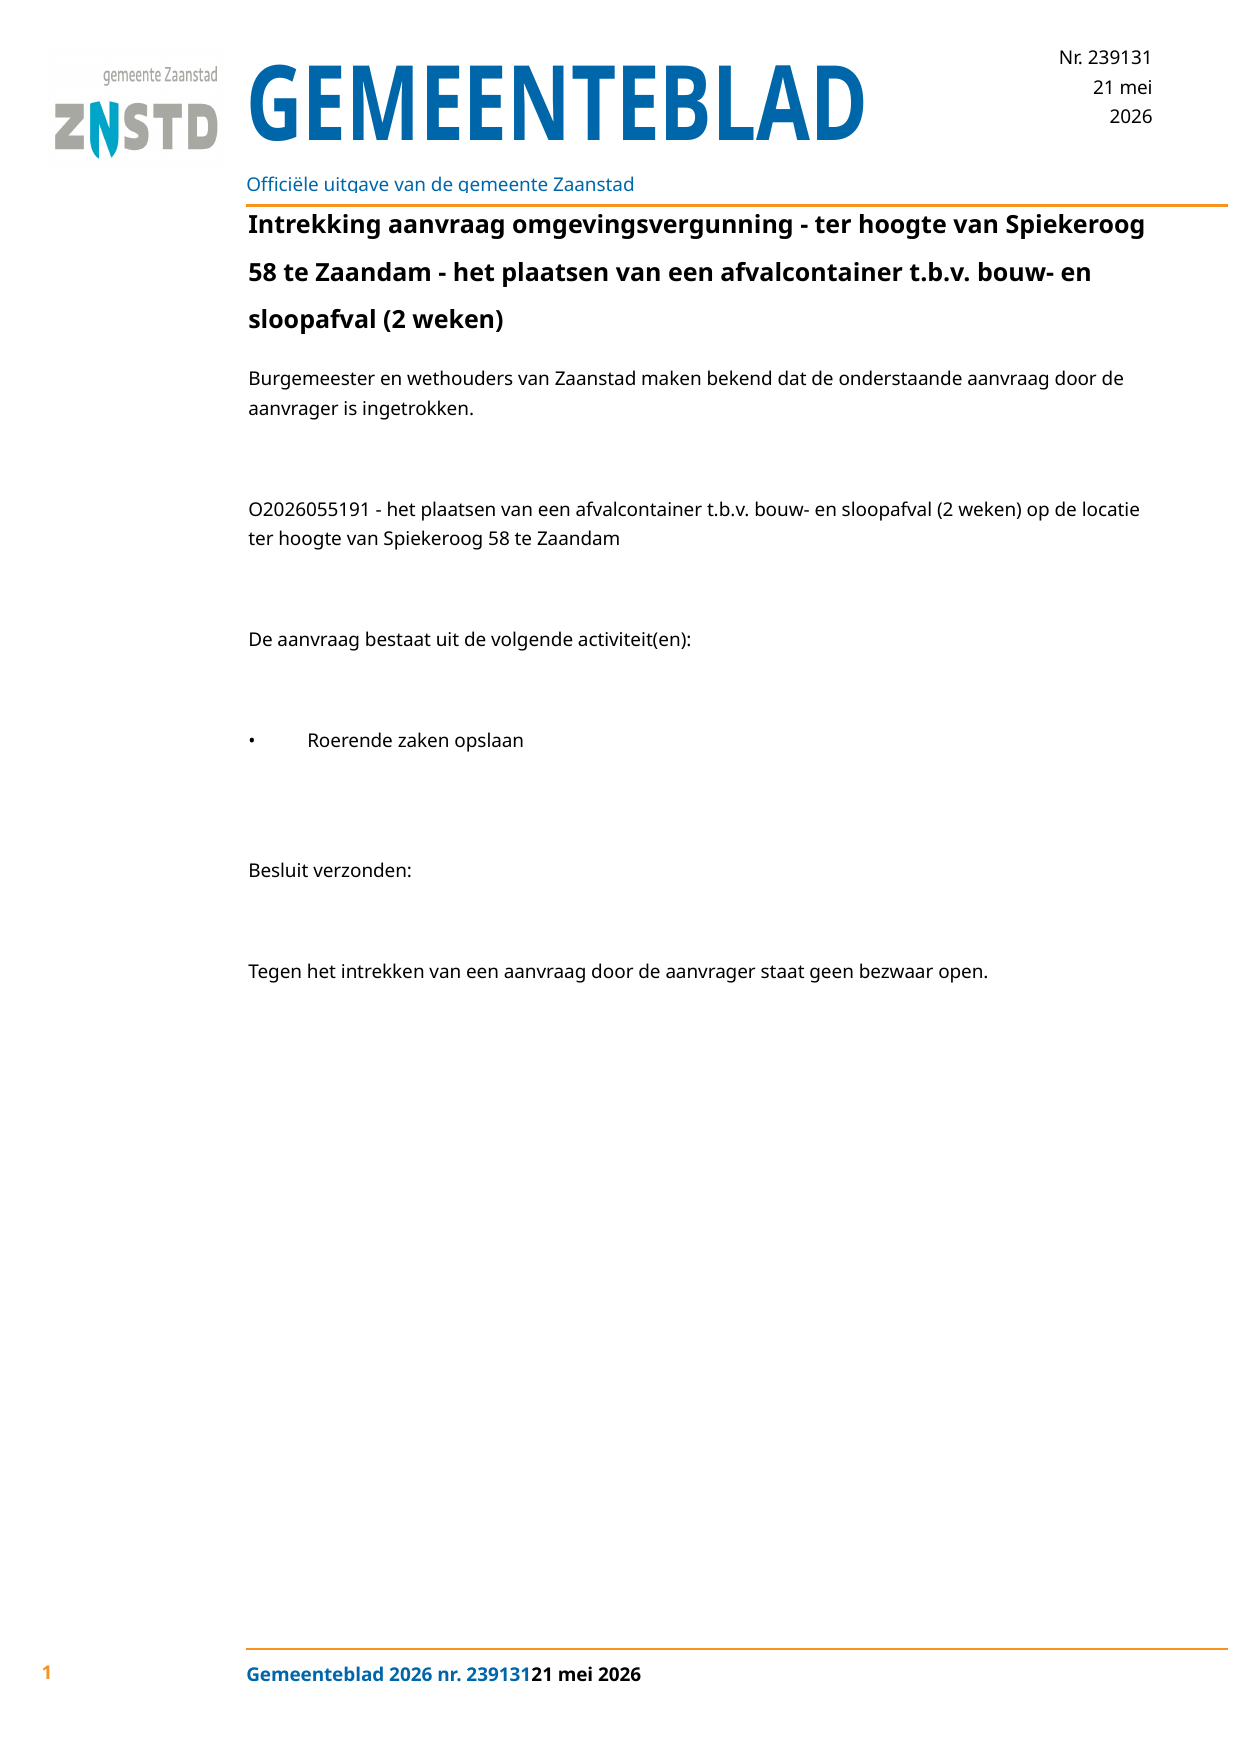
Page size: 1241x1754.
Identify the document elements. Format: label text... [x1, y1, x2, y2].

picture [41, 47, 231, 172]
text Burgemeester en wethouders van Zaanstad maken bekend dat de onderstaande aanvraag door de aanvrager is ingetrokken. [248, 366, 1152, 421]
text De aanvraag bestaat uit de volgende activiteit(en): [248, 626, 1152, 652]
text Tegen het intrekken van een aanvraag door de aanvrager staat geen bezwaar open. [248, 958, 1152, 984]
list Roerende zaken opslaan [248, 727, 1152, 753]
text Besluit verzonden: [248, 858, 1152, 883]
text O2026055191 - het plaatsen van een afvalcontainer t.b.v. bouw- en sloopafval (2 weken) op de locatie ter hoogte van Spiekeroog 58 te Zaandam [248, 496, 1152, 551]
text Intrekking aanvraag omgevingsvergunning - ter hoogte van Spiekeroog 58 te Zaandam - het plaatsen van een afvalcontainer t.b.v. bouw- en sloopafval (2 weken) [248, 207, 1152, 336]
